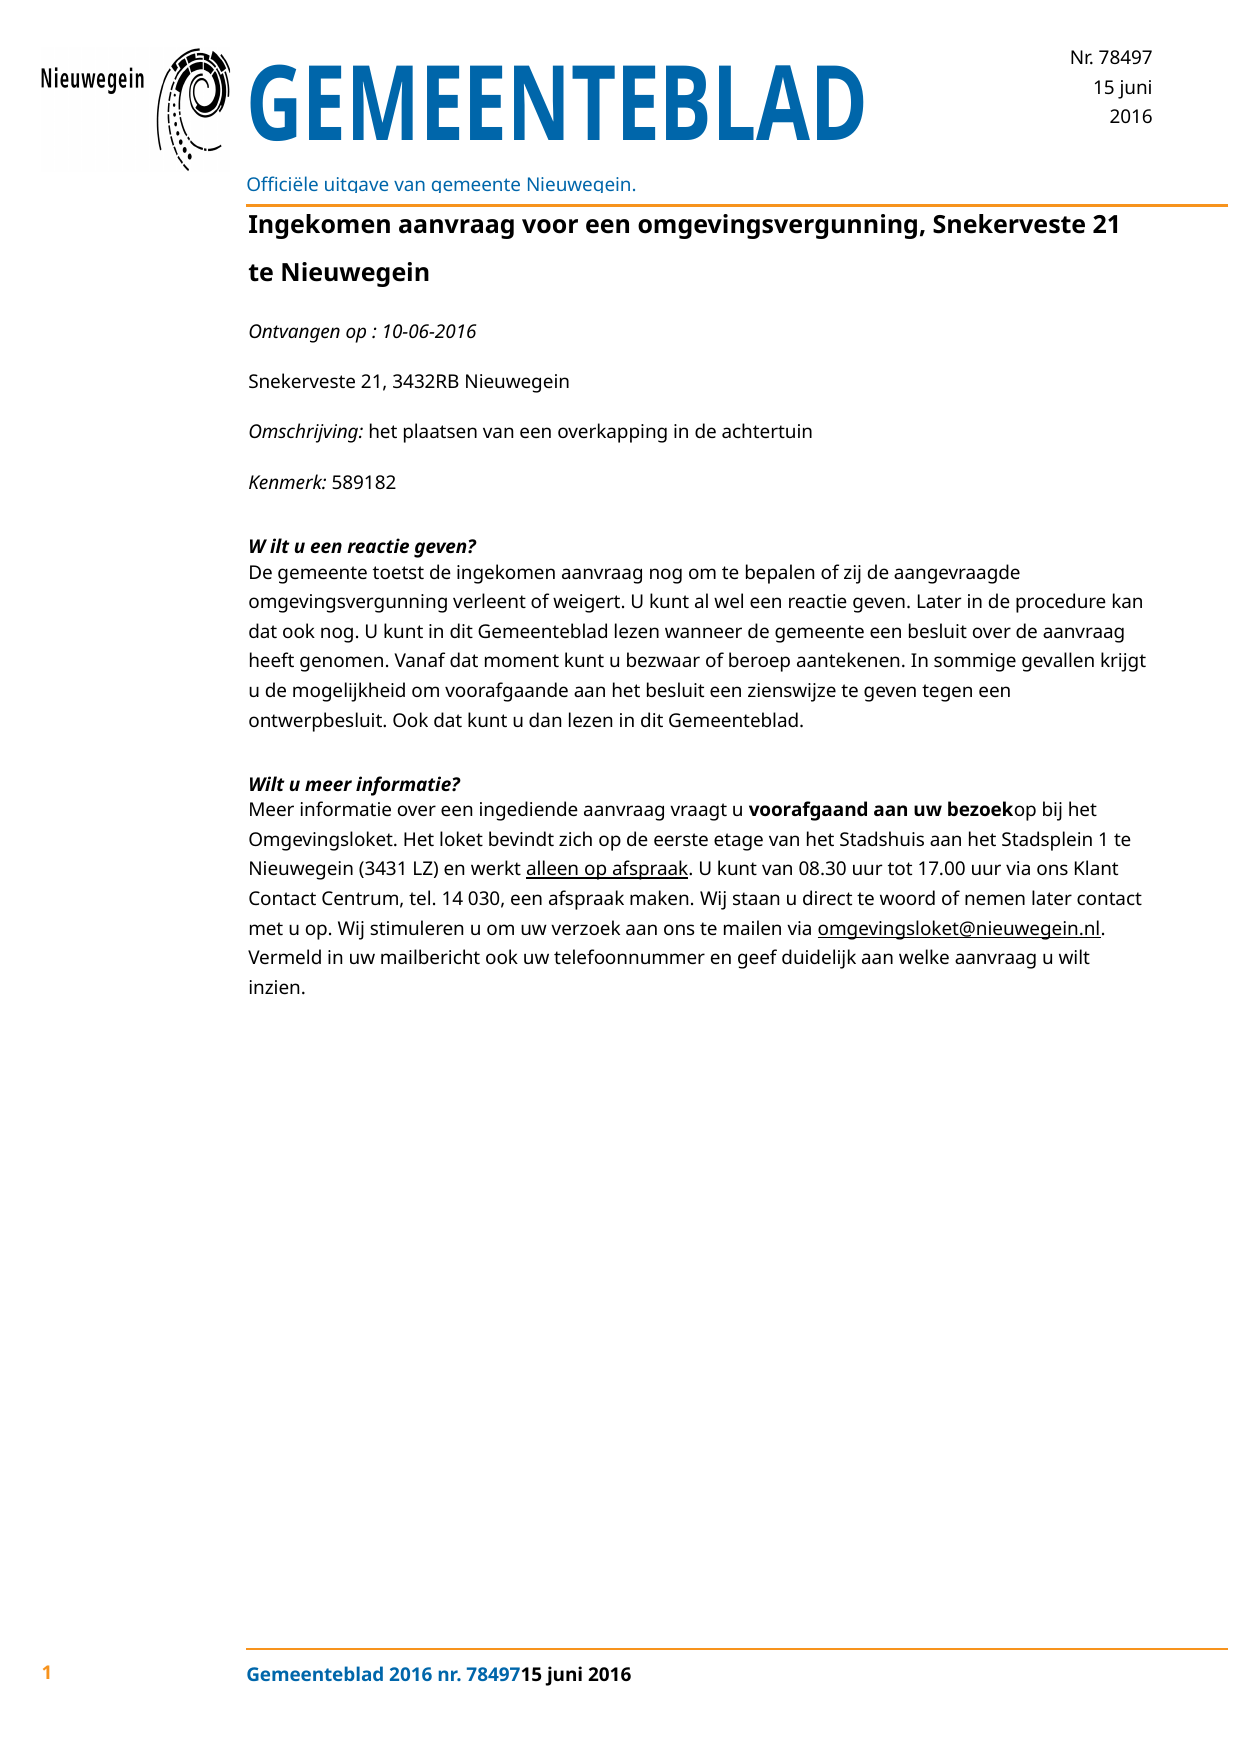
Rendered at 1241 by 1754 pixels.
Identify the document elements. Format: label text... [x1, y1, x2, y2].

text Ingekomen aanvraag voor een omgevingsvergunning, Snekerveste 21 te Nieuwegein [248, 207, 1152, 288]
text De gemeente toetst de ingekomen aanvraag nog om te bepalen of zij de aangevraagde omgevingsvergunning verleent of weigert. U kunt al wel een reactie geven. Later in de procedure kan dat ook nog. U kunt in dit Gemeenteblad lezen wanneer de gemeente een besluit over de aanvraag heeft genomen. Vanaf dat moment kunt u bezwaar of beroep aantekenen. In sommige gevallen krijgt u de mogelijkheid om voorafgaande aan het besluit een zienswijze te geven tegen een ontwerpbesluit. Ook dat kunt u dan lezen in dit Gemeenteblad. [248, 559, 1152, 732]
text Wilt u meer informatie? [248, 771, 1152, 796]
text Ontvangen op : 10-06-2016 [248, 318, 1152, 344]
text Snekerveste 21, 3432RB Nieuwegein [248, 368, 1152, 394]
picture [41, 47, 231, 172]
text W ilt u een reactie geven? [248, 533, 1152, 559]
text Omschrijving: het plaatsen van een overkapping in de achtertuin [248, 419, 1152, 444]
text Meer informatie over een ingediende aanvraag vraagt u voorafgaand aan uw bezoekop bij het Omgevingsloket. Het loket bevindt zich op de eerste etage van het Stadshuis aan het Stadsplein 1 te Nieuwegein (3431 LZ) en werkt alleen op afspraak. U kunt van 08.30 uur tot 17.00 uur via ons Klant Contact Centrum, tel. 14 030, een afspraak maken. Wij staan u direct te woord of nemen later contact met u op. Wij stimuleren u om uw verzoek aan ons te mailen via omgevingsloket@nieuwegein.nl. Vermeld in uw mailbericht ook uw telefoonnummer en geef duidelijk aan welke aanvraag u wilt inzien. [248, 796, 1152, 1000]
text Kenmerk: 589182 [248, 469, 1152, 495]
